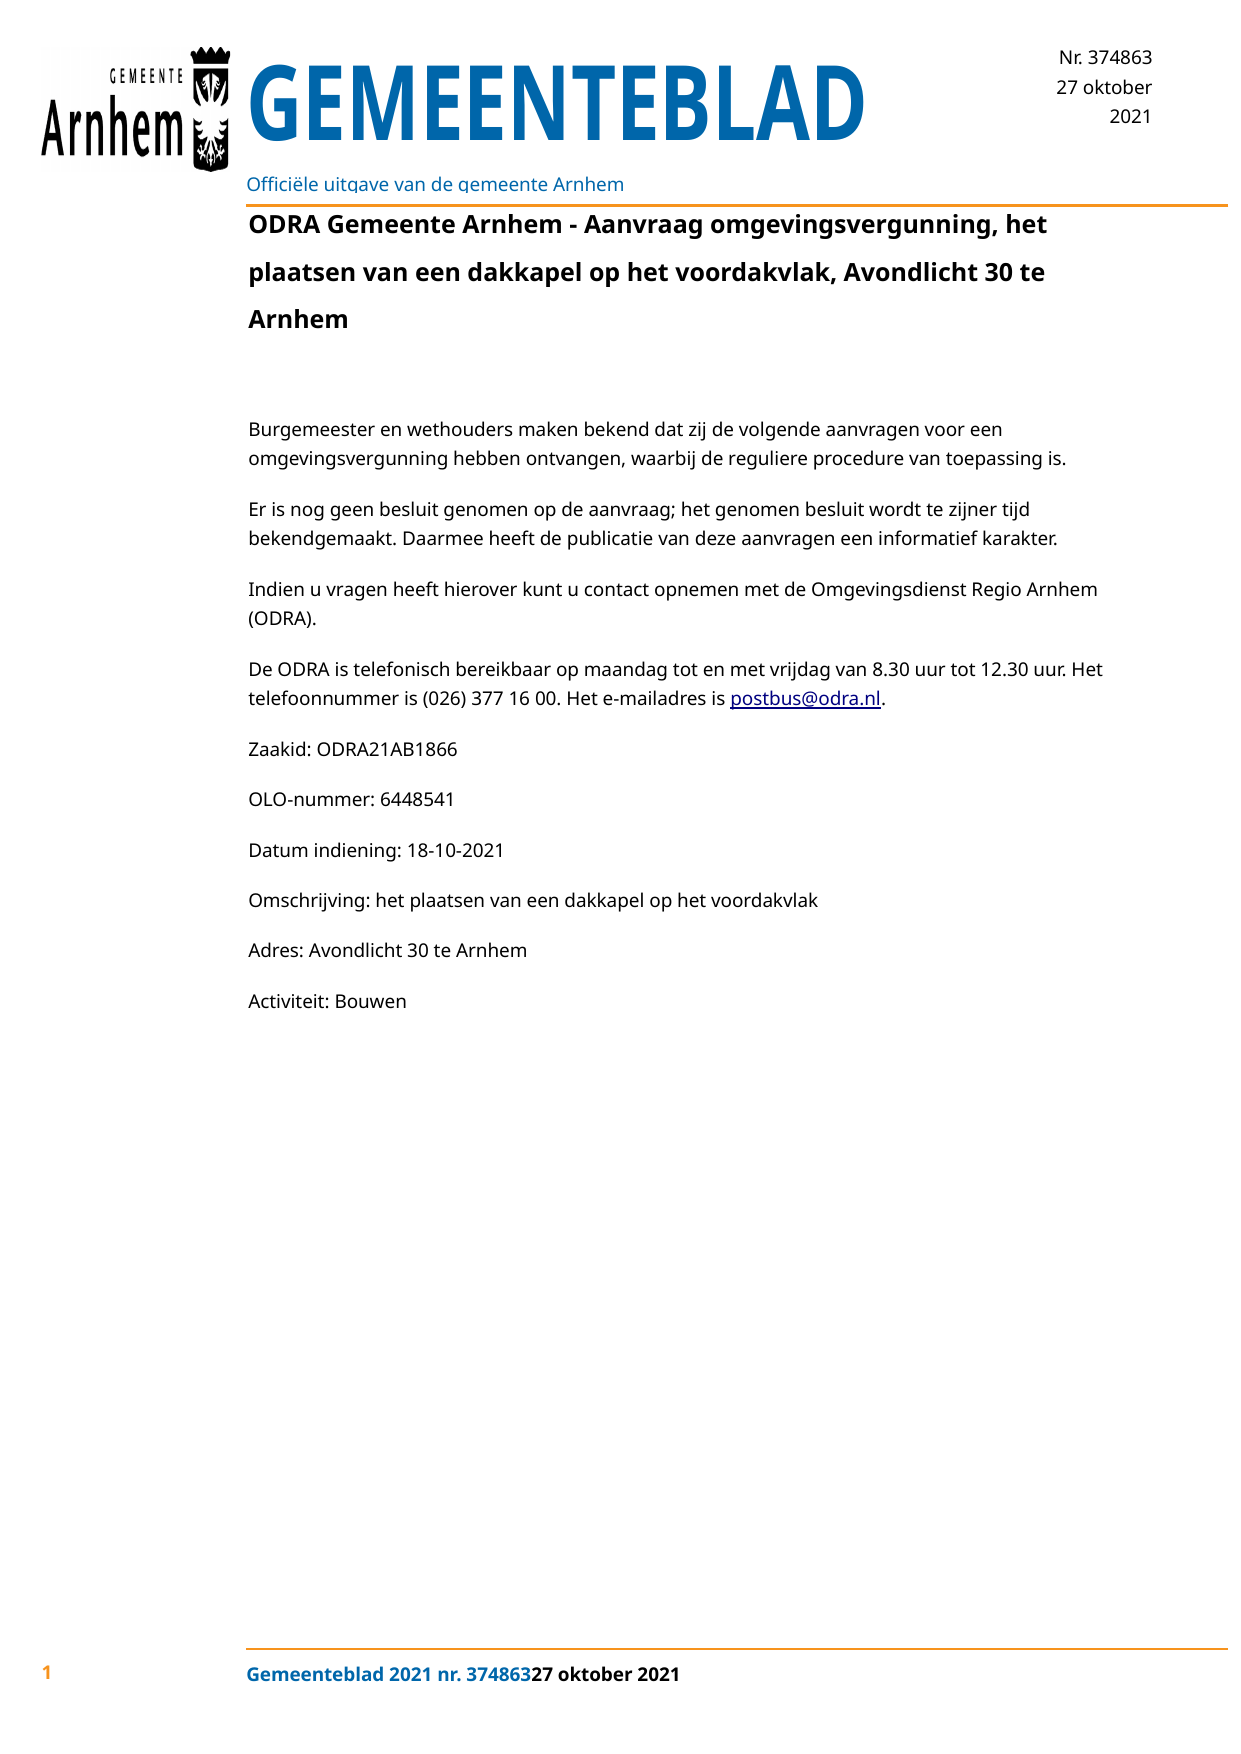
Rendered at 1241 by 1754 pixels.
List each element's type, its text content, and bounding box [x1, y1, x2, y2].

text Burgemeester en wethouders maken bekend dat zij de volgende aanvragen voor een omgevingsvergunning hebben ontvangen, waarbij de reguliere procedure van toepassing is. [248, 416, 1152, 471]
text Indien u vragen heeft hierover kunt u contact opnemen met de Omgevingsdienst Regio Arnhem (ODRA). [248, 576, 1152, 631]
picture [41, 47, 231, 172]
text OLO-nummer: 6448541 [248, 786, 1152, 812]
text Zaakid: ODRA21AB1866 [248, 736, 1152, 762]
text Adres: Avondlicht 30 te Arnhem [248, 938, 1152, 963]
text De ODRA is telefonisch bereikbaar op maandag tot en met vrijdag van 8.30 uur tot 12.30 uur. Het telefoonnummer is (026) 377 16 00. Het e-mailadres is postbus@odra.nl. [248, 656, 1152, 711]
text ODRA Gemeente Arnhem - Aanvraag omgevingsvergunning, het plaatsen van een dakkapel op het voordakvlak, Avondlicht 30 te Arnhem [248, 207, 1152, 336]
text Activiteit: Bouwen [248, 988, 1152, 1014]
text Er is nog geen besluit genomen op de aanvraag; het genomen besluit wordt te zijner tijd bekendgemaakt. Daarmee heeft de publicatie van deze aanvragen een informatief karakter. [248, 496, 1152, 551]
text Datum indiening: 18-10-2021 [248, 837, 1152, 862]
text Omschrijving: het plaatsen van een dakkapel op het voordakvlak [248, 887, 1152, 913]
